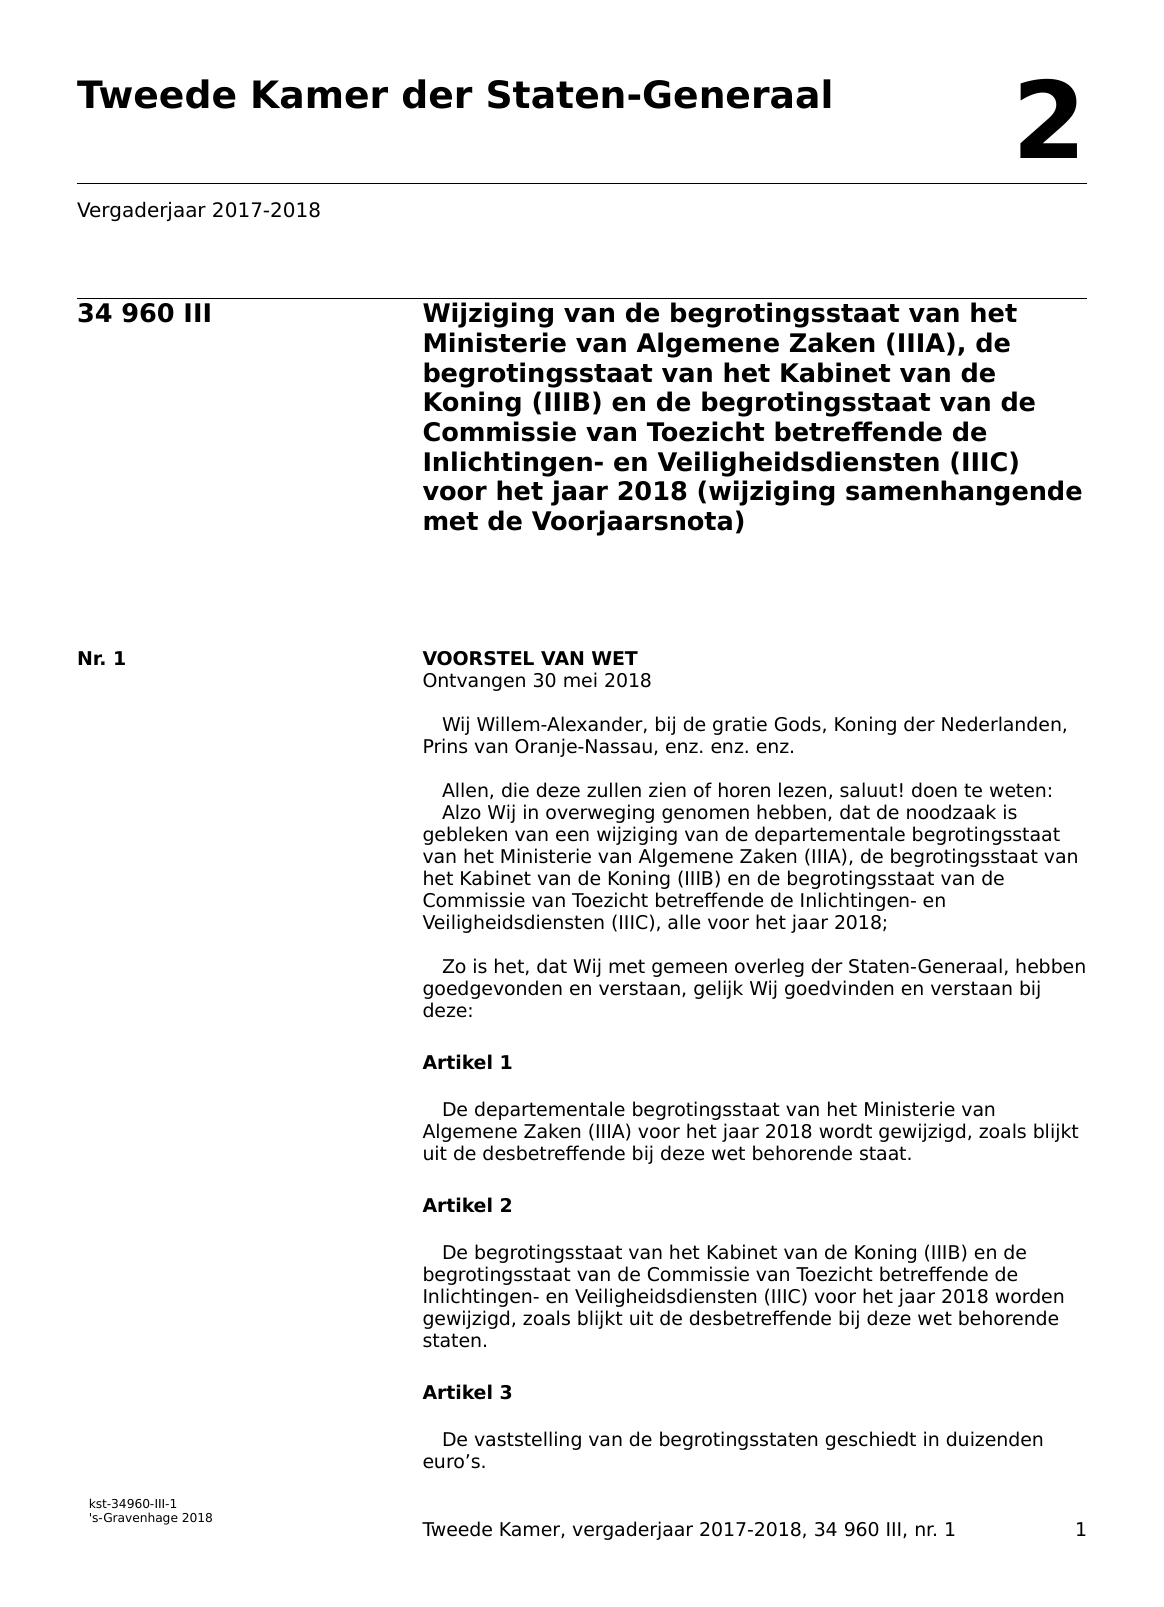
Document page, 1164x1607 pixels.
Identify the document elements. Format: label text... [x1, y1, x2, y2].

text Wij Willem-Alexander, bij de gratie Gods, Koning der Nederlanden, Prins van Oranje-Nassau, enz. enz. enz. [422, 714, 1087, 758]
table_header 2 [886, 59, 1087, 183]
text De departementale begrotingsstaat van het Ministerie van Algemene Zaken (IIIA) voor het jaar 2018 wordt gewijzigd, zoals blijkt uit de desbetreffende bij deze wet behorende staat. [422, 1099, 1087, 1165]
subtitle Artikel 1 [422, 1052, 1087, 1074]
text kst-34960-III-1 [88, 1497, 323, 1511]
text 's-Gravenhage 2018 [88, 1511, 323, 1525]
table_header Tweede Kamer der Staten-Generaal [77, 59, 886, 183]
text Allen, die deze zullen zien of horen lezen, saluut! doen te weten: [422, 780, 1087, 802]
text De vaststelling van de begrotingsstaten geschiedt in duizenden euro’s. [422, 1428, 1087, 1472]
subtitle Artikel 3 [422, 1382, 1087, 1403]
text Alzo Wij in overweging genomen hebben, dat de noodzaak is gebleken van een wijziging van de departementale begrotingsstaat van het Ministerie van Algemene Zaken (IIIA), de begrotingsstaat van het Kabinet van de Koning (IIIB) en de begrotingsstaat van de Commissie van Toezicht betreffende de Inlichtingen- en Veiligheidsdiensten (IIIC), alle voor het jaar 2018; [422, 802, 1087, 934]
text Ontvangen 30 mei 2018 [422, 669, 1087, 691]
subtitle Nr. 1 VOORSTEL VAN WET [77, 647, 1087, 669]
subtitle Artikel 2 [422, 1195, 1087, 1217]
text Zo is het, dat Wij met gemeen overleg der Staten-Generaal, hebben goedgevonden en verstaan, gelijk Wij goedvinden en verstaan bij deze: [422, 956, 1087, 1022]
text De begrotingsstaat van het Kabinet van de Koning (IIIB) en de begrotingsstaat van de Commissie van Toezicht betreffende de Inlichtingen- en Veiligheidsdiensten (IIIC) voor het jaar 2018 worden gewijzigd, zoals blijkt uit de desbetreffende bij deze wet behorende staten. [422, 1242, 1087, 1352]
subtitle 34 960 III Wijziging van de begrotingsstaat van het Ministerie van Algemene Zaken (IIIA), de begrotingsstaat van het Kabinet van de Koning (IIIB) en de begrotingsstaat van de Commissie van Toezicht betreffende de Inlichtingen- en Veiligheidsdiensten (IIIC) voor het jaar 2018 (wijziging samenhangende met de Voorjaarsnota) [77, 299, 1087, 536]
table_cell Vergaderjaar 2017-2018 [77, 184, 1087, 298]
